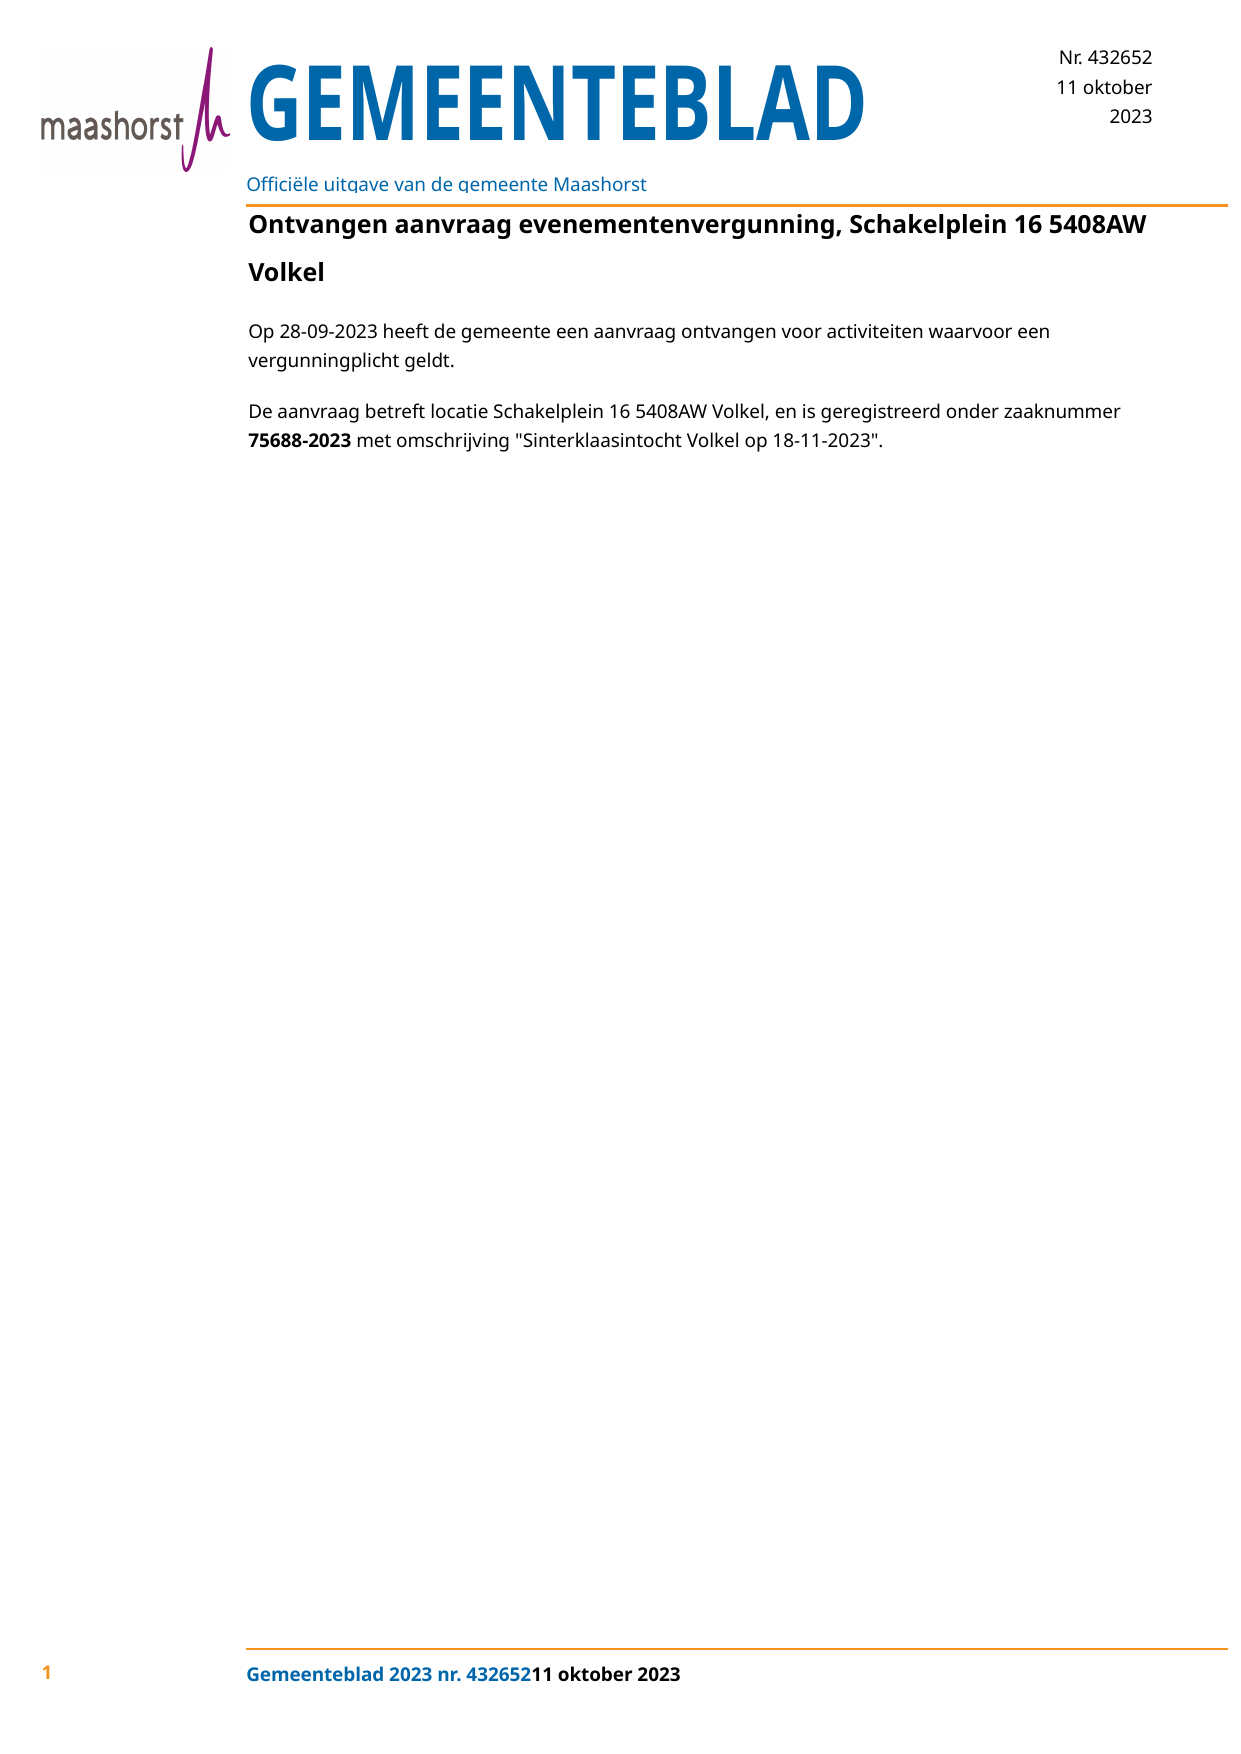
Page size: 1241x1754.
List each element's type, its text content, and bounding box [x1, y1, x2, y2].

picture [41, 47, 231, 172]
text De aanvraag betreft locatie Schakelplein 16 5408AW Volkel, en is geregistreerd onder zaaknummer 75688-2023 met omschrijving "Sinterklaasintocht Volkel op 18-11-2023". [248, 398, 1152, 453]
text Op 28-09-2023 heeft de gemeente een aanvraag ontvangen voor activiteiten waarvoor een vergunningplicht geldt. [248, 318, 1152, 373]
text Ontvangen aanvraag evenementenvergunning, Schakelplein 16 5408AW Volkel [248, 207, 1152, 288]
